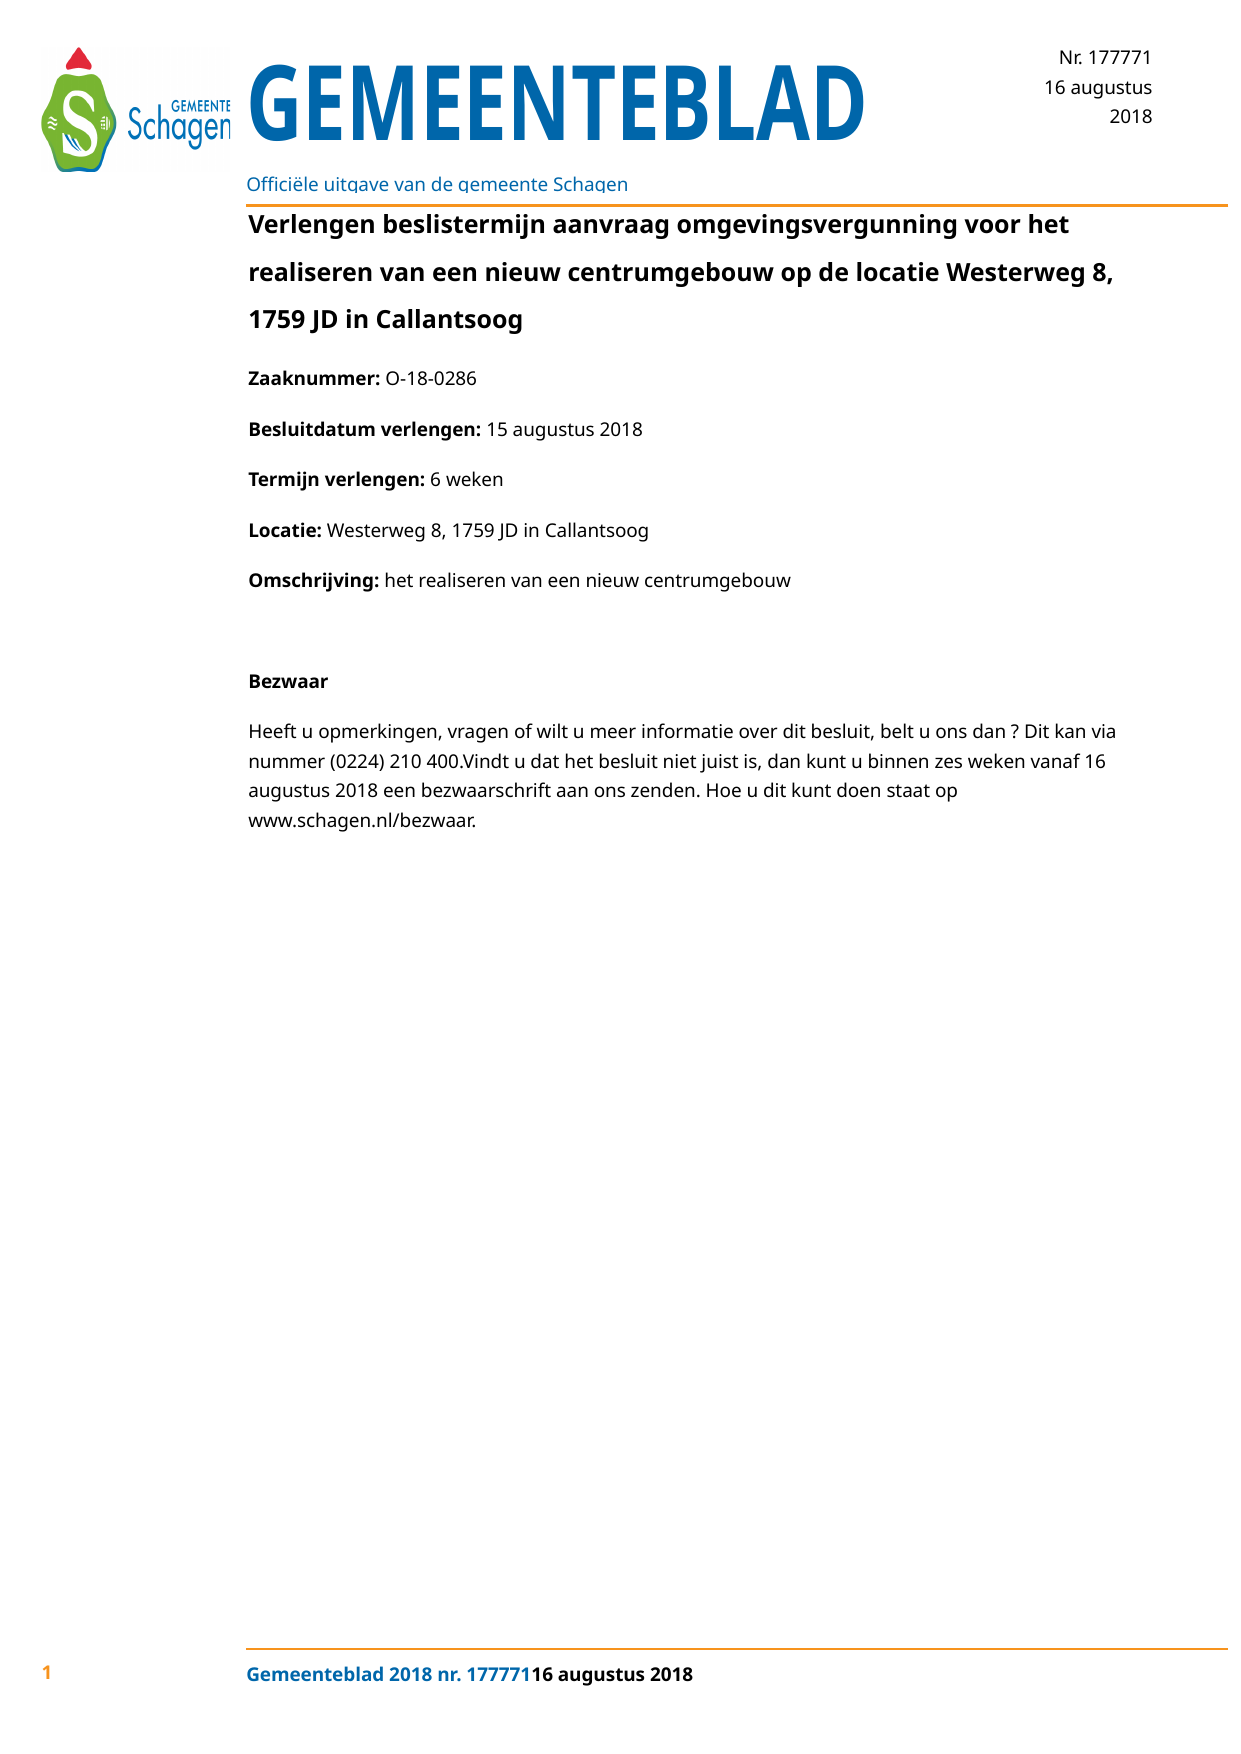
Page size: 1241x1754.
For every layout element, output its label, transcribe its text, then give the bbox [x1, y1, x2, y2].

text Heeft u opmerkingen, vragen of wilt u meer informatie over dit besluit, belt u ons dan ? Dit kan via nummer (0224) 210 400.Vindt u dat het besluit niet juist is, dan kunt u binnen zes weken vanaf 16 augustus 2018 een bezwaarschrift aan ons zenden. Hoe u dit kunt doen staat op www.schagen.nl/bezwaar. [248, 718, 1152, 833]
text Bezwaar [248, 668, 1152, 694]
text Omschrijving: het realiseren van een nieuw centrumgebouw [248, 567, 1152, 593]
text Locatie: Westerweg 8, 1759 JD in Callantsoog [248, 517, 1152, 542]
text Termijn verlengen: 6 weken [248, 466, 1152, 492]
text Zaaknummer: O-18-0286 [248, 366, 1152, 391]
text Besluitdatum verlengen: 15 augustus 2018 [248, 416, 1152, 442]
picture [41, 47, 231, 172]
text Verlengen beslistermijn aanvraag omgevingsvergunning voor het realiseren van een nieuw centrumgebouw op de locatie Westerweg 8, 1759 JD in Callantsoog [248, 207, 1152, 336]
